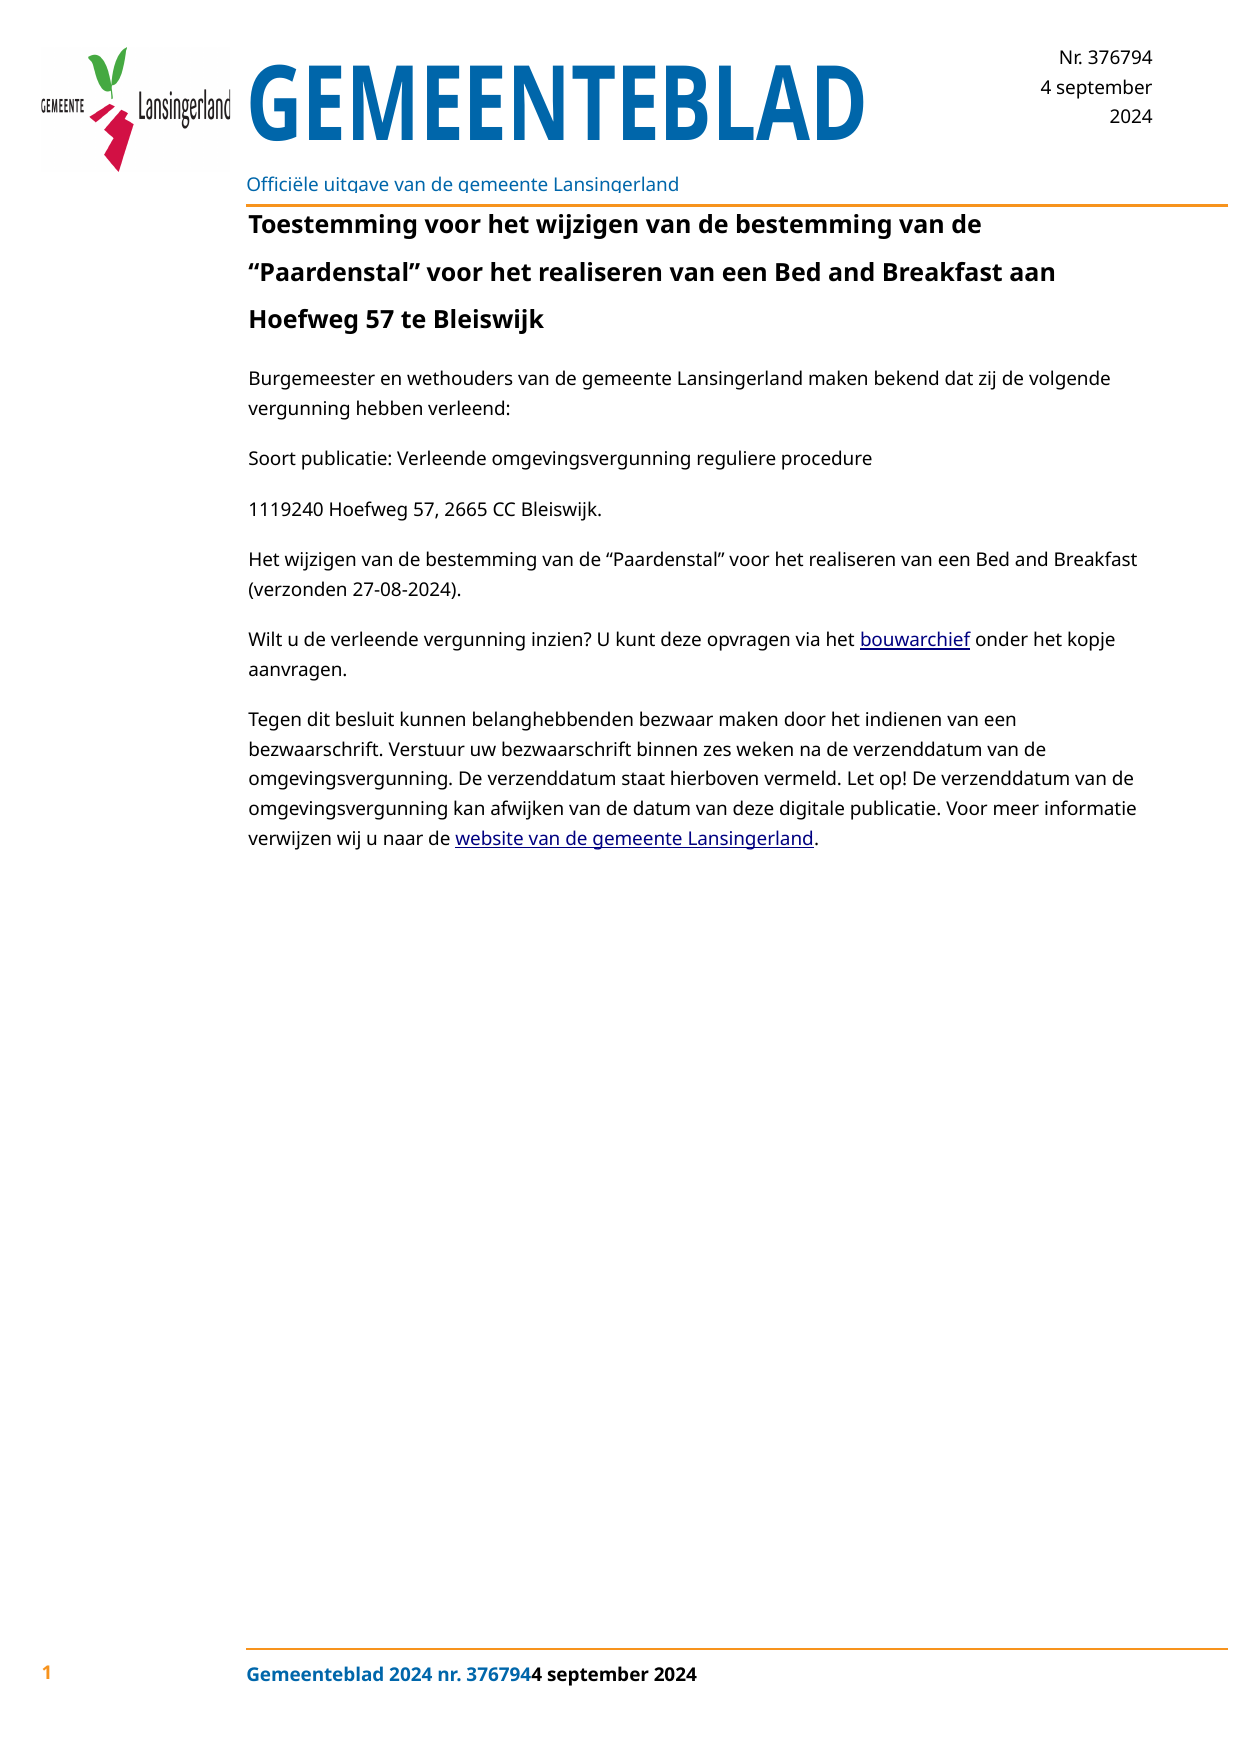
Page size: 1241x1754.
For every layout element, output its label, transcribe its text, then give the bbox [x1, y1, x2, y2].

text Het wijzigen van de bestemming van de “Paardenstal” voor het realiseren van een Bed and Breakfast (verzonden 27-08-2024). [248, 546, 1152, 602]
picture [41, 47, 231, 172]
text Toestemming voor het wijzigen van de bestemming van de “Paardenstal” voor het realiseren van een Bed and Breakfast aan Hoefweg 57 te Bleiswijk [248, 207, 1152, 336]
text Tegen dit besluit kunnen belanghebbenden bezwaar maken door het indienen van een bezwaarschrift. Verstuur uw bezwaarschrift binnen zes weken na de verzenddatum van de omgevingsvergunning. De verzenddatum staat hierboven vermeld. Let op! De verzenddatum van de omgevingsvergunning kan afwijken van de datum van deze digitale publicatie. Voor meer informatie verwijzen wij u naar de website van de gemeente Lansingerland. [248, 706, 1152, 850]
text Wilt u de verleende vergunning inzien? U kunt deze opvragen via het bouwarchief onder het kopje aanvragen. [248, 626, 1152, 682]
text Soort publicatie: Verleende omgevingsvergunning reguliere procedure [248, 446, 1152, 471]
text 1119240 Hoefweg 57, 2665 CC Bleiswijk. [248, 496, 1152, 522]
text Burgemeester en wethouders van de gemeente Lansingerland maken bekend dat zij de volgende vergunning hebben verleend: [248, 366, 1152, 421]
